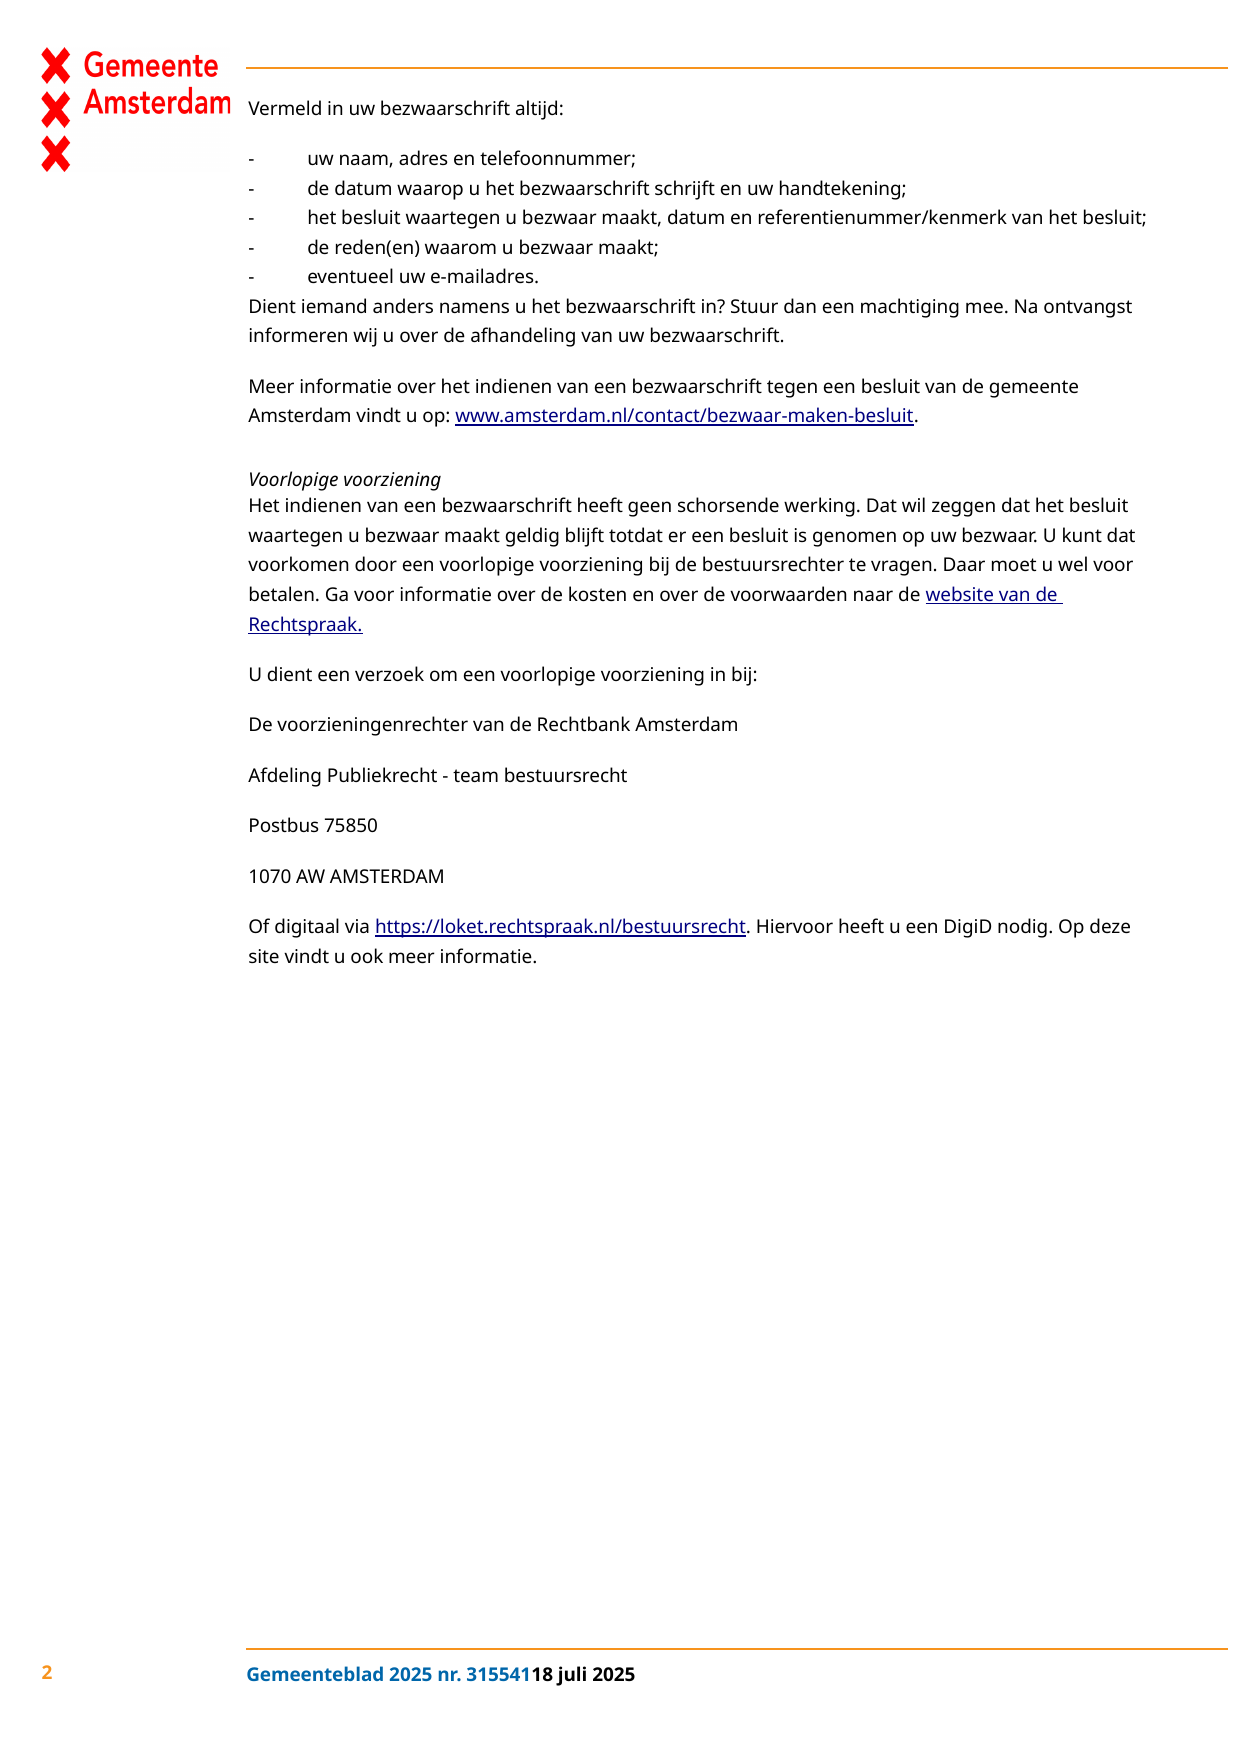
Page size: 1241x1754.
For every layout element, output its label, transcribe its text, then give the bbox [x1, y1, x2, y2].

list het besluit waartegen u bezwaar maakt, datum en referentienummer/kenmerk van het besluit; [248, 204, 1152, 230]
text Voorlopige voorziening [248, 467, 1152, 492]
text U dient een verzoek om een voorlopige voorziening in bij: [248, 661, 1152, 687]
text Afdeling Publiekrecht - team bestuursrecht [248, 762, 1152, 788]
list uw naam, adres en telefoonnummer; [248, 145, 1152, 171]
text Vermeld in uw bezwaarschrift altijd: [248, 95, 1152, 121]
list de reden(en) waarom u bezwaar maakt; [248, 234, 1152, 260]
list eventueel uw e-mailadres. [248, 263, 1152, 289]
text De voorzieningenrechter van de Rechtbank Amsterdam [248, 712, 1152, 737]
list de datum waarop u het bezwaarschrift schrijft en uw handtekening; [248, 175, 1152, 201]
text Of digitaal via https://loket.rechtspraak.nl/bestuursrecht. Hiervoor heeft u een DigiD nodig. Op deze site vindt u ook meer informatie. [248, 913, 1152, 968]
picture [41, 47, 231, 172]
text Postbus 75850 [248, 812, 1152, 838]
text Het indienen van een bezwaarschrift heeft geen schorsende werking. Dat wil zeggen dat het besluit waartegen u bezwaar maakt geldig blijft totdat er een besluit is genomen op uw bezwaar. U kunt dat voorkomen door een voorlopige voorziening bij de bestuursrechter te vragen. Daar moet u wel voor betalen. Ga voor informatie over de kosten en over de voorwaarden naar de website van de Rechtspraak. [248, 492, 1152, 636]
text Meer informatie over het indienen van een bezwaarschrift tegen een besluit van de gemeente Amsterdam vindt u op: www.amsterdam.nl/contact/bezwaar-maken-besluit. [248, 373, 1152, 428]
text Dient iemand anders namens u het bezwaarschrift in? Stuur dan een machtiging mee. Na ontvangst informeren wij u over de afhandeling van uw bezwaarschrift. [248, 293, 1152, 348]
text 1070 AW AMSTERDAM [248, 863, 1152, 888]
